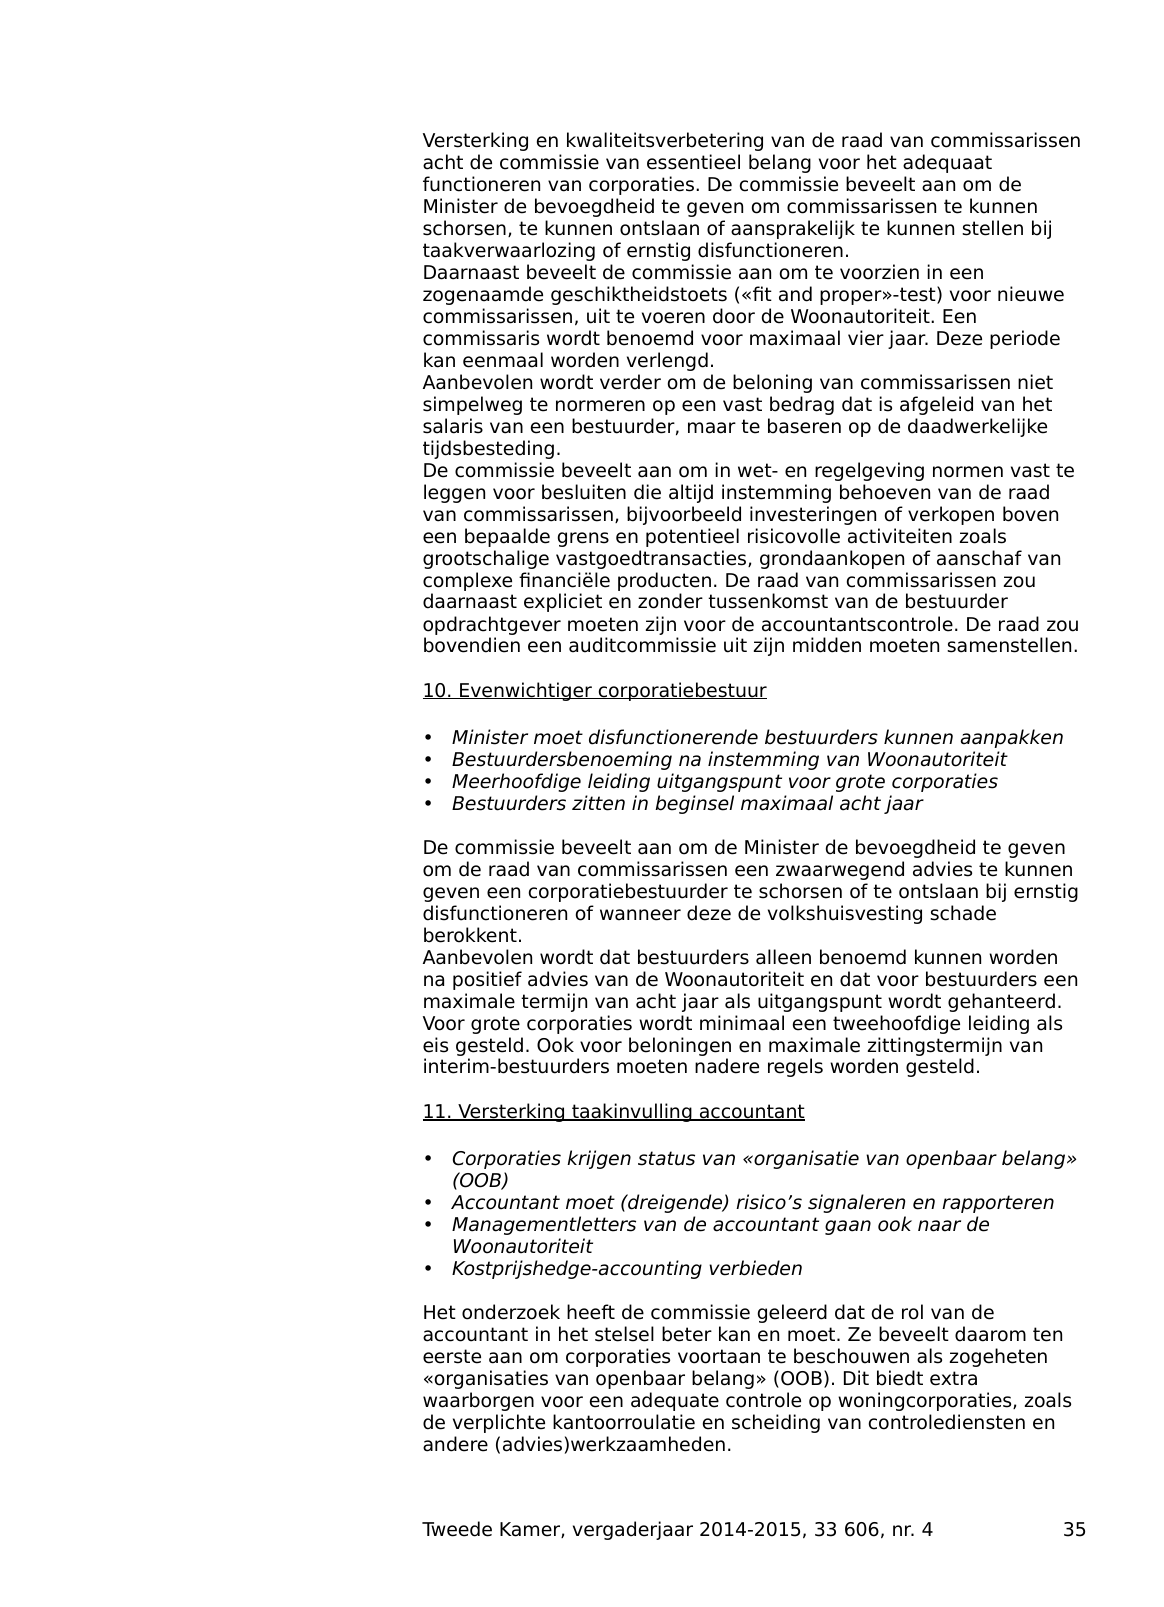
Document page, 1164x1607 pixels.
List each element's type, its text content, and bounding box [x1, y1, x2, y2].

text • Bestuurders zitten in beginsel maximaal acht jaar [422, 792, 1087, 814]
text De commissie beveelt aan om in wet- en regelgeving normen vast te leggen voor besluiten die altijd instemming behoeven van de raad van commissarissen, bijvoorbeeld investeringen of verkopen boven een bepaalde grens en potentieel risicovolle activiteiten zoals grootschalige vastgoedtransacties, grondaankopen of aanschaf van complexe financiële producten. De raad van commissarissen zou daarnaast expliciet en zonder tussenkomst van de bestuurder opdrachtgever moeten zijn voor de accountantscontrole. De raad zou bovendien een auditcommissie uit zijn midden moeten samenstellen. [422, 459, 1087, 657]
text Aanbevolen wordt verder om de beloning van commissarissen niet simpelweg te normeren op een vast bedrag dat is afgeleid van het salaris van een bestuurder, maar te baseren op de daadwerkelijke tijdsbesteding. [422, 372, 1087, 459]
text Daarnaast beveelt de commissie aan om te voorzien in een zogenaamde geschiktheidstoets («fit and proper»-test) voor nieuwe commissarissen, uit te voeren door de Woonautoriteit. Een commissaris wordt benoemd voor maximaal vier jaar. Deze periode kan eenmaal worden verlengd. [422, 262, 1087, 372]
subtitle 11. Versterking taakinvulling accountant [422, 1101, 1087, 1123]
text Versterking en kwaliteitsverbetering van de raad van commissarissen acht de commissie van essentieel belang voor het adequaat functioneren van corporaties. De commissie beveelt aan om de Minister de bevoegdheid te geven om commissarissen te kunnen schorsen, te kunnen ontslaan of aansprakelijk te kunnen stellen bij taakverwaarlozing of ernstig disfunctioneren. [422, 130, 1087, 262]
text • Accountant moet (dreigende) risico’s signaleren en rapporteren [422, 1192, 1087, 1213]
text De commissie beveelt aan om de Minister de bevoegdheid te geven om de raad van commissarissen een zwaarwegend advies te kunnen geven een corporatiebestuurder te schorsen of te ontslaan bij ernstig disfunctioneren of wanneer deze de volkshuisvesting schade berokkent. [422, 837, 1087, 947]
text • Meerhoofdige leiding uitgangspunt voor grote corporaties [422, 771, 1087, 792]
text Aanbevolen wordt dat bestuurders alleen benoemd kunnen worden na positief advies van de Woonautoriteit en dat voor bestuurders een maximale termijn van acht jaar als uitgangspunt wordt gehanteerd. Voor grote corporaties wordt minimaal een tweehoofdige leiding als eis gesteld. Ook voor beloningen en maximale zittingstermijn van interim-bestuurders moeten nadere regels worden gesteld. [422, 947, 1087, 1078]
text • Bestuurdersbenoeming na instemming van Woonautoriteit [422, 748, 1087, 771]
text Het onderzoek heeft de commissie geleerd dat de rol van de accountant in het stelsel beter kan en moet. Ze beveelt daarom ten eerste aan om corporaties voortaan te beschouwen als zogeheten «organisaties van openbaar belang» (OOB). Dit biedt extra waarborgen voor een adequate controle op woningcorporaties, zoals de verplichte kantoorroulatie en scheiding van controlediensten en andere (advies)werkzaamheden. [422, 1302, 1087, 1456]
text • Minister moet disfunctionerende bestuurders kunnen aanpakken [422, 727, 1087, 748]
text • Kostprijshedge-accounting verbieden [422, 1257, 1087, 1279]
text • Corporaties krijgen status van «organisatie van openbaar belang» (OOB) [422, 1148, 1087, 1192]
subtitle 10. Evenwichtiger corporatiebestuur [422, 679, 1087, 702]
text • Managementletters van de accountant gaan ook naar de Woonautoriteit [422, 1213, 1087, 1257]
